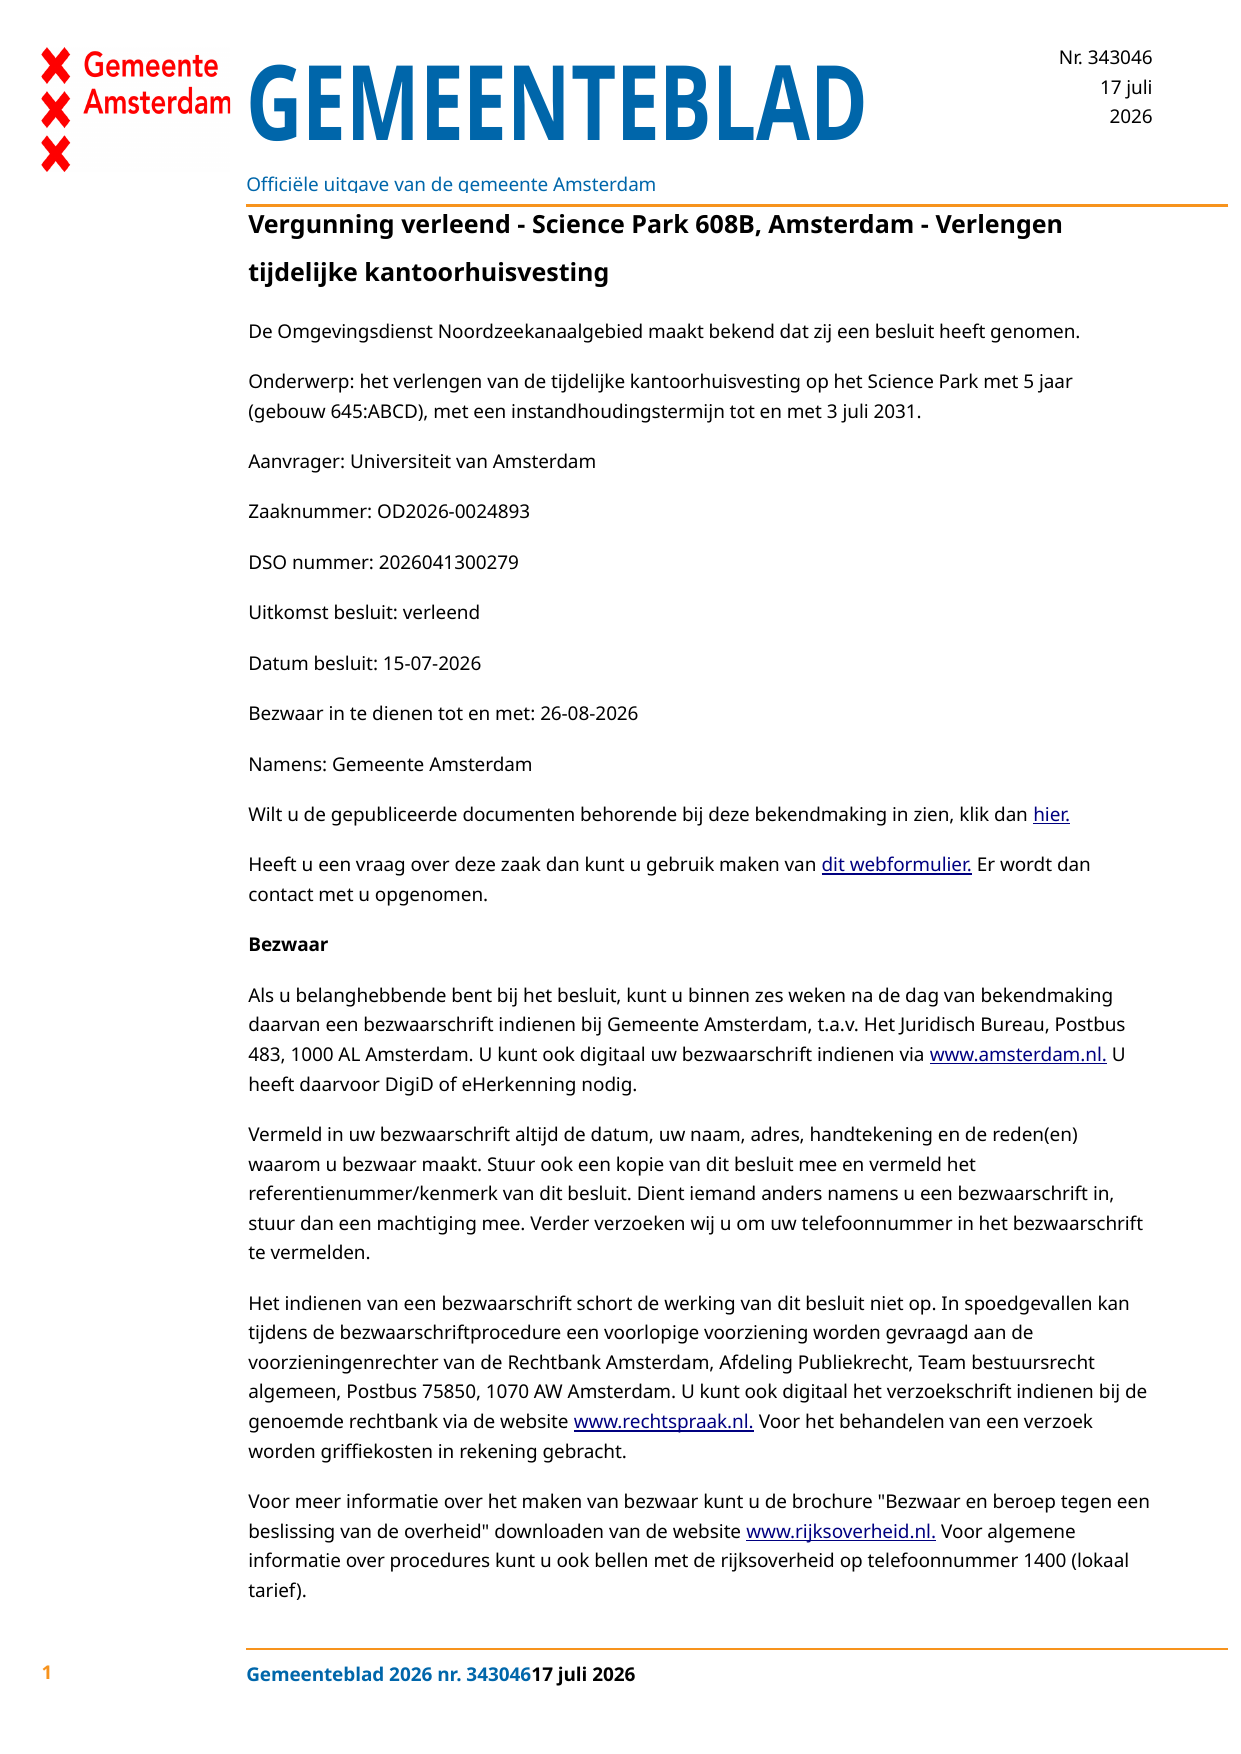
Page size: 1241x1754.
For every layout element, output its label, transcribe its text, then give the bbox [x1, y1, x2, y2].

text Heeft u een vraag over deze zaak dan kunt u gebruik maken van dit webformulier. Er wordt dan contact met u opgenomen. [248, 852, 1152, 907]
text Uitkomst besluit: verleend [248, 599, 1152, 625]
text Als u belanghebbende bent bij het besluit, kunt u binnen zes weken na de dag van bekendmaking daarvan een bezwaarschrift indienen bij Gemeente Amsterdam, t.a.v. Het Juridisch Bureau, Postbus 483, 1000 AL Amsterdam. U kunt ook digitaal uw bezwaarschrift indienen via www.amsterdam.nl. U heeft daarvoor DigiD of eHerkenning nodig. [248, 982, 1152, 1097]
text Voor meer informatie over het maken van bezwaar kunt u de brochure "Bezwaar en beroep tegen een beslissing van de overheid" downloaden van de website www.rijksoverheid.nl. Voor algemene informatie over procedures kunt u ook bellen met de rijksoverheid op telefoonnummer 1400 (lokaal tarief). [248, 1488, 1152, 1603]
text Namens: Gemeente Amsterdam [248, 751, 1152, 777]
text Wilt u de gepubliceerde documenten behorende bij deze bekendmaking in zien, klik dan hier. [248, 801, 1152, 827]
text Vergunning verleend - Science Park 608B, Amsterdam - Verlengen tijdelijke kantoorhuisvesting [248, 207, 1152, 288]
picture [41, 47, 231, 172]
text Vermeld in uw bezwaarschrift altijd de datum, uw naam, adres, handtekening en de reden(en) waarom u bezwaar maakt. Stuur ook een kopie van dit besluit mee en vermeld het referentienummer/kenmerk van dit besluit. Dient iemand anders namens u een bezwaarschrift in, stuur dan een machtiging mee. Verder verzoeken wij u om uw telefoonnummer in het bezwaarschrift te vermelden. [248, 1121, 1152, 1265]
text Onderwerp: het verlengen van de tijdelijke kantoorhuisvesting op het Science Park met 5 jaar (gebouw 645:ABCD), met een instandhoudingstermijn tot en met 3 juli 2031. [248, 368, 1152, 424]
text Bezwaar in te dienen tot en met: 26-08-2026 [248, 700, 1152, 726]
text De Omgevingsdienst Noordzeekanaalgebied maakt bekend dat zij een besluit heeft genomen. [248, 318, 1152, 344]
text Aanvrager: Universiteit van Amsterdam [248, 448, 1152, 474]
text Zaaknummer: OD2026-0024893 [248, 499, 1152, 524]
text Het indienen van een bezwaarschrift schort de werking van dit besluit niet op. In spoedgevallen kan tijdens de bezwaarschriftprocedure een voorlopige voorziening worden gevraagd aan de voorzieningenrechter van de Rechtbank Amsterdam, Afdeling Publiekrecht, Team bestuursrecht algemeen, Postbus 75850, 1070 AW Amsterdam. U kunt ook digitaal het verzoekschrift indienen bij de genoemde rechtbank via de website www.rechtspraak.nl. Voor het behandelen van een verzoek worden griffiekosten in rekening gebracht. [248, 1290, 1152, 1464]
text Datum besluit: 15-07-2026 [248, 650, 1152, 676]
text DSO nummer: 2026041300279 [248, 549, 1152, 575]
text Bezwaar [248, 932, 1152, 957]
